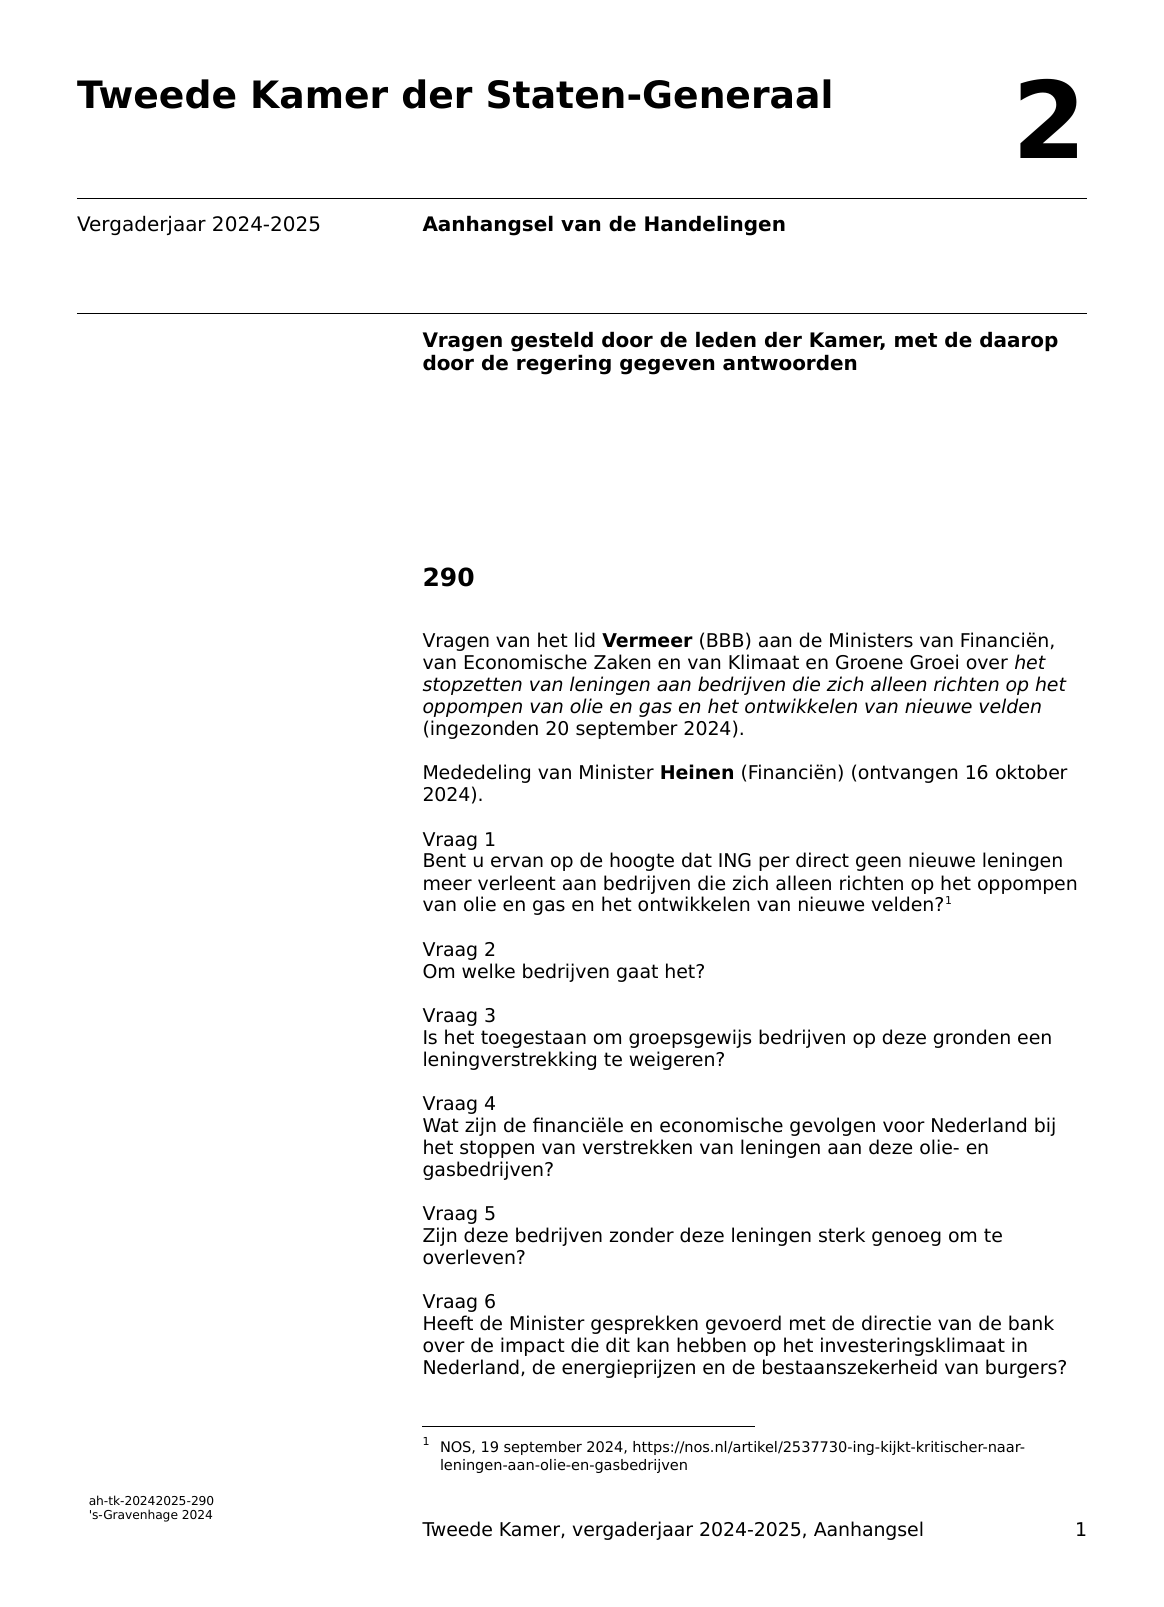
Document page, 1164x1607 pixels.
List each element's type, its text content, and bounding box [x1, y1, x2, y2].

text Heeft de Minister gesprekken gevoerd met de directie van de bank over de impact die dit kan hebben op het investeringsklimaat in Nederland, de energieprijzen en de bestaanszekerheid van burgers? [422, 1313, 1087, 1379]
text Wat zijn de financiële en economische gevolgen voor Nederland bij het stoppen van verstrekken van leningen aan deze olie- en gasbedrijven? [422, 1115, 1087, 1181]
table_header 2 [886, 59, 1087, 198]
text Om welke bedrijven gaat het? [422, 961, 1087, 982]
text Bent u ervan op de hoogte dat ING per direct geen nieuwe leningen meer verleent aan bedrijven die zich alleen richten op het oppompen van olie en gas en het ontwikkelen van nieuwe velden? [422, 850, 1087, 916]
table_cell Aanhangsel van de Handelingen [422, 199, 1087, 313]
text 290 [422, 563, 1087, 592]
table_cell Vergaderjaar 2024-2025 [77, 199, 422, 313]
text Vraag 5 [422, 1203, 1087, 1225]
text Vraag 2 [422, 938, 1087, 961]
text Is het toegestaan om groepsgewijs bedrijven op deze gronden een leningverstrekking te weigeren? [422, 1027, 1087, 1071]
text Vraag 4 [422, 1093, 1087, 1115]
text ah-tk-20242025-290 [88, 1494, 323, 1508]
text 's-Gravenhage 2024 [88, 1508, 323, 1522]
text Vragen van het lid Vermeer (BBB) aan de Ministers van Financiën, van Economische Zaken en van Klimaat en Groene Groei over het stopzetten van leningen aan bedrijven die zich alleen richten op het oppompen van olie en gas en het ontwikkelen van nieuwe velden (ingezonden 20 september 2024). [422, 630, 1087, 740]
text Mededeling van Minister Heinen (Financiën) (ontvangen 16 oktober 2024). [422, 762, 1087, 806]
table_cell [77, 314, 422, 375]
text Zijn deze bedrijven zonder deze leningen sterk genoeg om te overleven? [422, 1225, 1087, 1269]
table_cell Vragen gesteld door de leden der Kamer, met de daarop door de regering gegeven antwoorden [422, 314, 1087, 375]
table_header Tweede Kamer der Staten-Generaal [77, 59, 886, 198]
text Vraag 3 [422, 1005, 1087, 1027]
text NOS, 19 september 2024, https://nos.nl/artikel/2537730-ing-kijkt-kritischer-naar-leningen-aan-olie-en-gasbedrijven [422, 1435, 1087, 1474]
text Vraag 6 [422, 1291, 1087, 1313]
text Vraag 1 [422, 828, 1087, 850]
